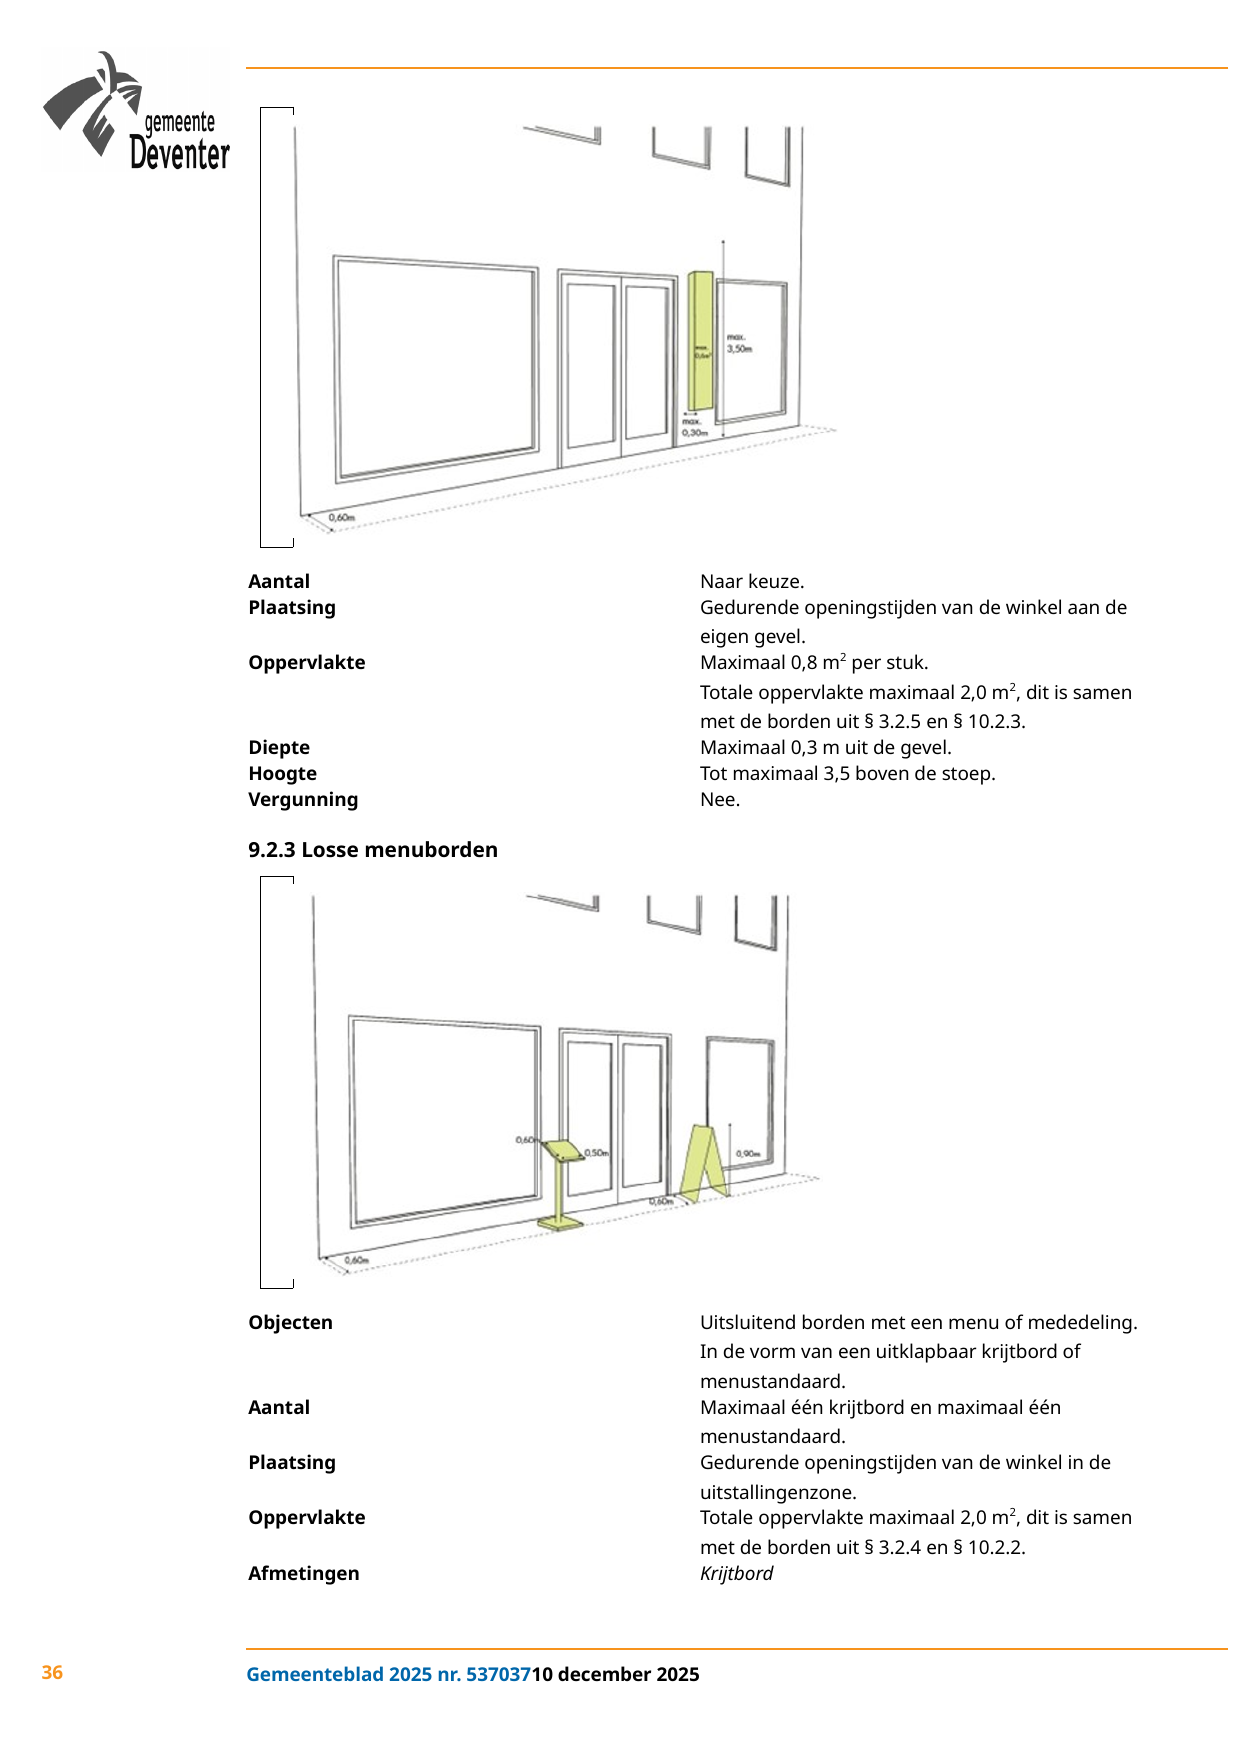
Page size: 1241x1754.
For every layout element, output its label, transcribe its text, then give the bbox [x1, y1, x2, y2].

table_cell Maximaal 0,8 m2 per stuk. Totale oppervlakte maximaal 2,0 m2, dit is samen met de borden uit § 3.2.5 en § 10.2.3. [700, 649, 1152, 734]
picture [41, 47, 231, 172]
table_cell Nee. [700, 786, 1152, 811]
table_cell Maximaal één krijtbord en maximaal één menustandaard. [700, 1394, 1152, 1449]
table_cell Gedurende openingstijden van de winkel aan de eigen gevel. [700, 594, 1152, 649]
table_header Uitsluitend borden met een menu of mededeling. In de vorm van een uitklapbaar krijtbord of menustandaard. [700, 1309, 1152, 1394]
table_cell Diepte [248, 734, 700, 760]
table_header Aantal [248, 568, 700, 594]
table_cell Vergunning [248, 786, 700, 811]
text 9.2.3 Losse menuborden [248, 836, 1152, 864]
picture [268, 115, 860, 538]
table_cell Aantal [248, 1394, 700, 1449]
picture [268, 884, 860, 1279]
table_cell Gedurende openingstijden van de winkel in de uitstallingenzone. [700, 1449, 1152, 1504]
table_cell Tot maximaal 3,5 boven de stoep. [700, 760, 1152, 786]
table_cell Afmetingen [248, 1560, 700, 1586]
table_cell Plaatsing [248, 594, 700, 649]
table_cell Oppervlakte [248, 649, 700, 734]
table_header Objecten [248, 1309, 700, 1394]
table_header Naar keuze. [700, 568, 1152, 594]
table_cell Oppervlakte [248, 1505, 700, 1560]
table_cell Plaatsing [248, 1449, 700, 1504]
table_cell Totale oppervlakte maximaal 2,0 m2, dit is samen met de borden uit § 3.2.4 en § 10.2.2. [700, 1505, 1152, 1560]
table_cell Krijtbord [700, 1560, 1152, 1586]
table_cell Maximaal 0,3 m uit de gevel. [700, 734, 1152, 760]
table_cell Hoogte [248, 760, 700, 786]
